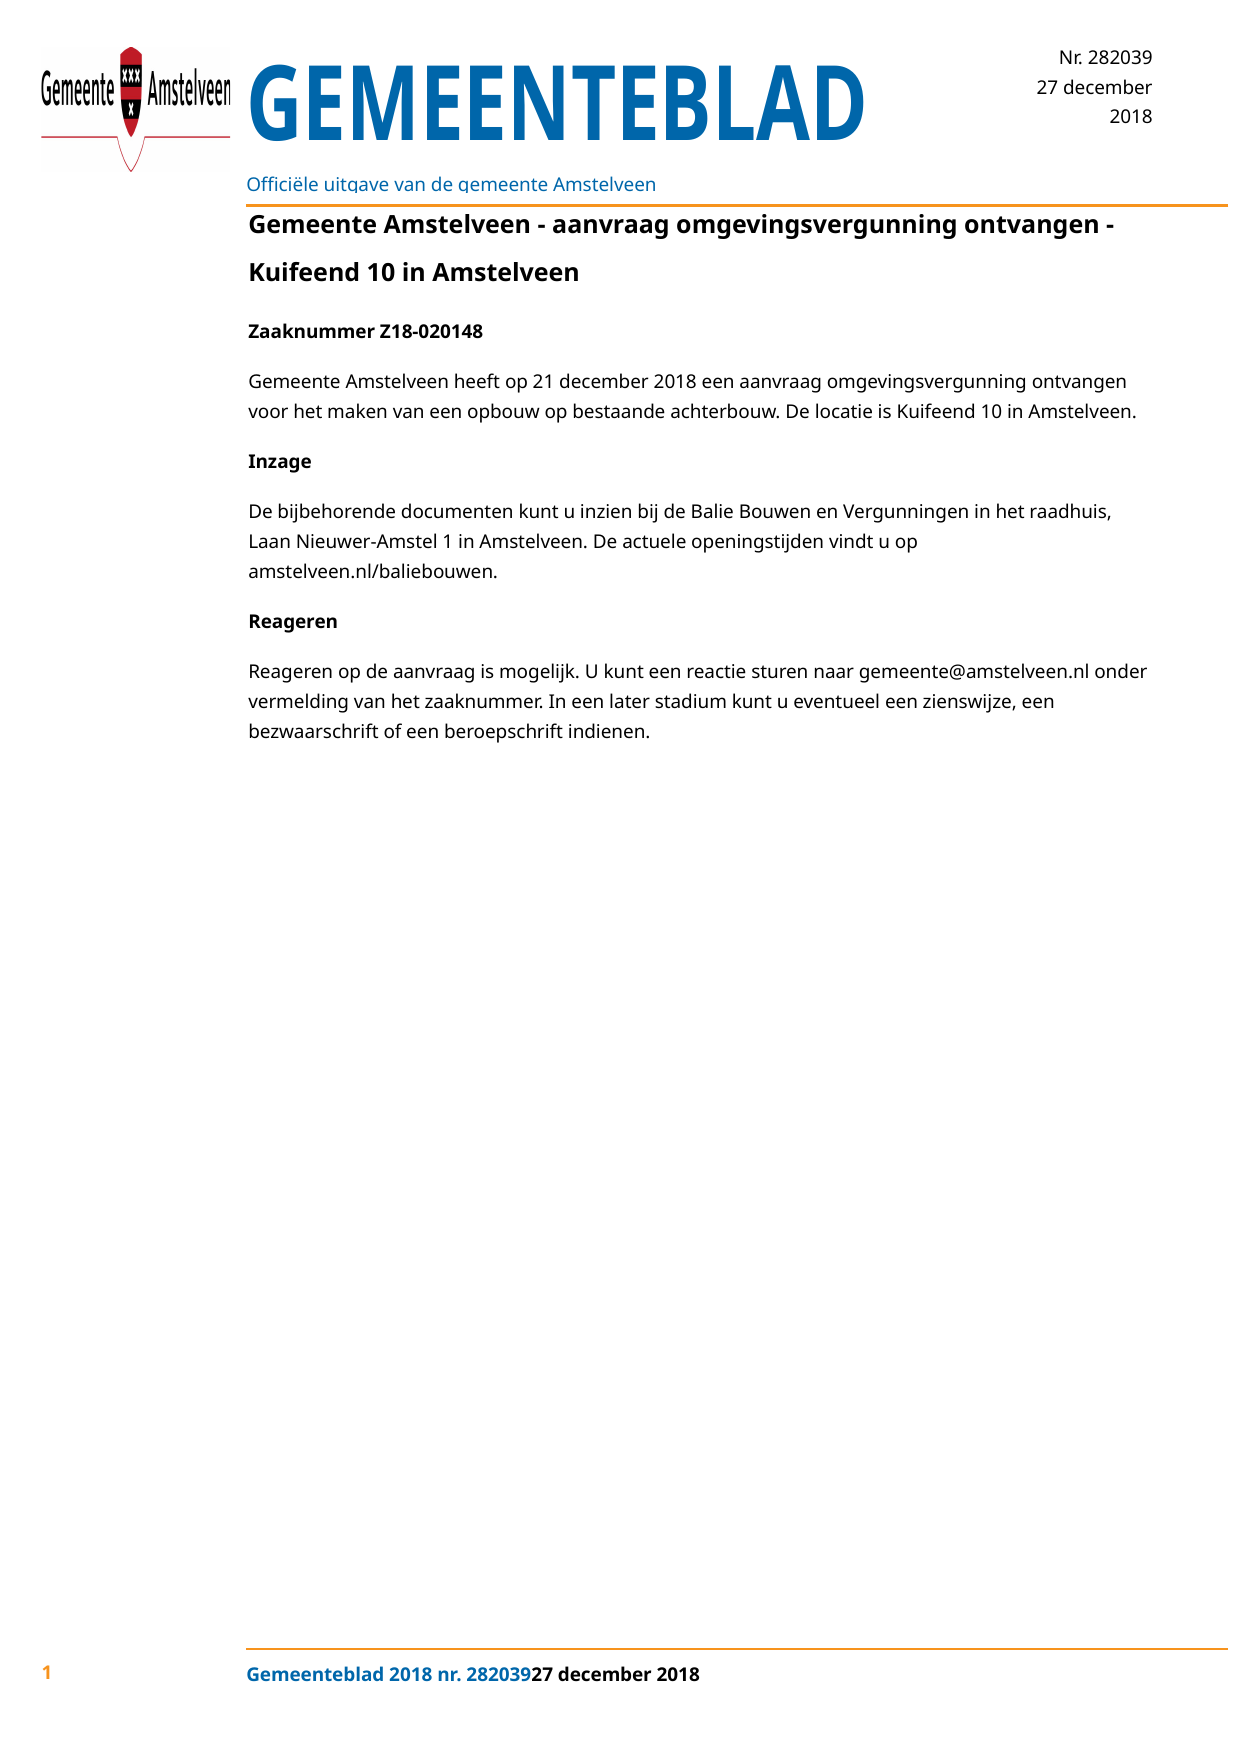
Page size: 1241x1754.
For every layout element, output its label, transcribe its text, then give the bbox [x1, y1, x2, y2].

text Zaaknummer Z18-020148 [248, 318, 1152, 344]
picture [41, 47, 231, 172]
text Inzage [248, 448, 1152, 474]
text Gemeente Amstelveen heeft op 21 december 2018 een aanvraag omgevingsvergunning ontvangen voor het maken van een opbouw op bestaande achterbouw. De locatie is Kuifeend 10 in Amstelveen. [248, 368, 1152, 424]
text Gemeente Amstelveen - aanvraag omgevingsvergunning ontvangen - Kuifeend 10 in Amstelveen [248, 207, 1152, 288]
text De bijbehorende documenten kunt u inzien bij de Balie Bouwen en Vergunningen in het raadhuis, Laan Nieuwer-Amstel 1 in Amstelveen. De actuele openingstijden vindt u op amstelveen.nl/baliebouwen. [248, 499, 1152, 584]
text Reageren op de aanvraag is mogelijk. U kunt een reactie sturen naar gemeente@amstelveen.nl onder vermelding van het zaaknummer. In een later stadium kunt u eventueel een zienswijze, een bezwaarschrift of een beroepschrift indienen. [248, 659, 1152, 744]
text Reageren [248, 608, 1152, 634]
